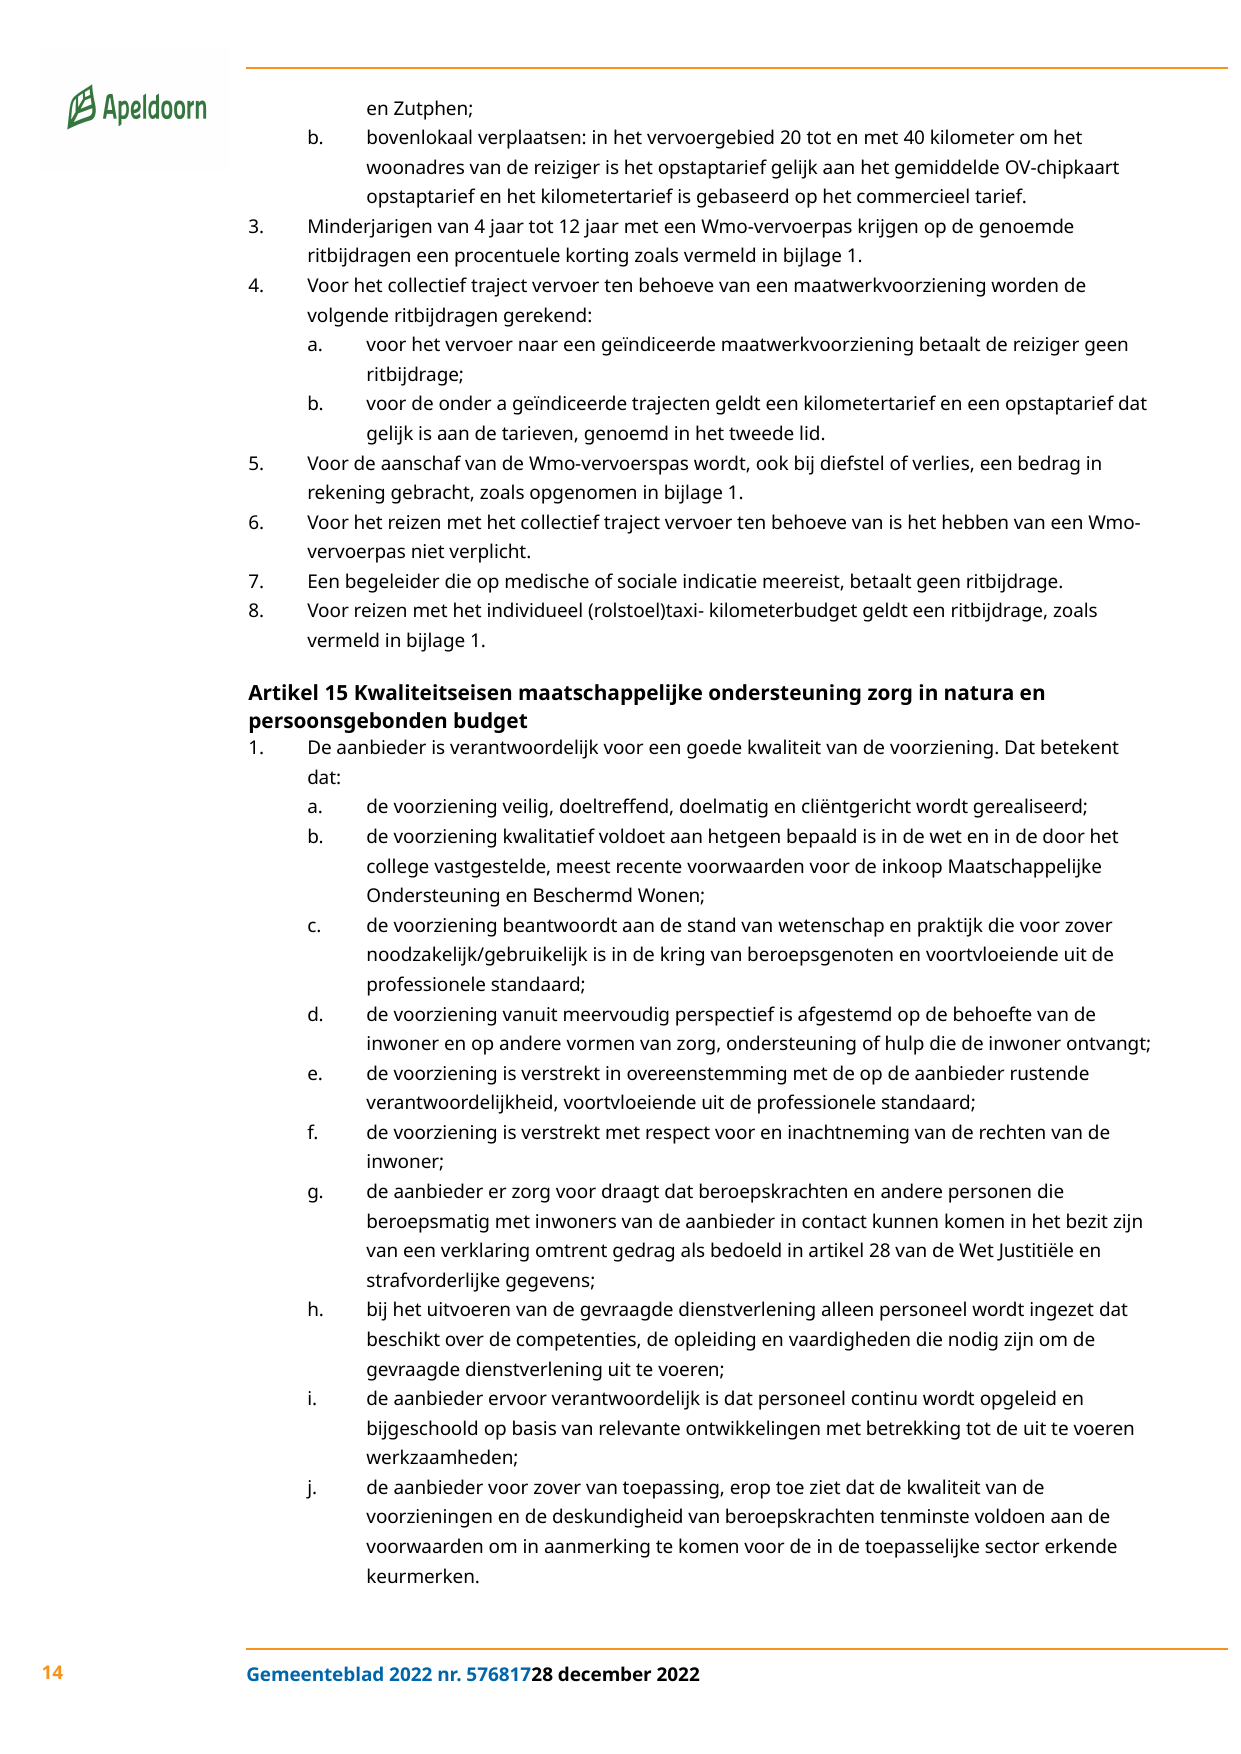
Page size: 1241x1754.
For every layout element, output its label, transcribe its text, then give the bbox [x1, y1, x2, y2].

list de voorziening vanuit meervoudig perspectief is afgestemd op de behoefte van de inwoner en op andere vormen van zorg, ondersteuning of hulp die de inwoner ontvangt; [307, 1001, 1152, 1056]
list de voorziening kwalitatief voldoet aan hetgeen bepaald is in de wet en in de door het college vastgestelde, meest recente voorwaarden voor de inkoop Maatschappelijke Ondersteuning en Beschermd Wonen; [307, 823, 1152, 908]
list voor de onder a geïndiceerde trajecten geldt een kilometertarief en een opstaptarief dat gelijk is aan de tarieven, genoemd in het tweede lid. [307, 391, 1152, 446]
list Minderjarigen van 4 jaar tot 12 jaar met een Wmo-vervoerpas krijgen op de genoemde ritbijdragen een procentuele korting zoals vermeld in bijlage 1. [248, 213, 1152, 268]
list voor het vervoer naar een geïndiceerde maatwerkvoorziening betaalt de reiziger geen ritbijdrage; [307, 331, 1152, 387]
list bij het uitvoeren van de gevraagde dienstverlening alleen personeel wordt ingezet dat beschikt over de competenties, de opleiding en vaardigheden die nodig zijn om de gevraagde dienstverlening uit te voeren; [307, 1297, 1152, 1382]
picture [41, 47, 231, 172]
list de voorziening veilig, doeltreffend, doelmatig en cliëntgericht wordt gerealiseerd; [307, 794, 1152, 819]
list de aanbieder voor zover van toepassing, erop toe ziet dat de kwaliteit van de voorzieningen en de deskundigheid van beroepskrachten tenminste voldoen aan de voorwaarden om in aanmerking te komen voor de in de toepasselijke sector erkende keurmerken. [307, 1474, 1152, 1589]
list Een begeleider die op medische of sociale indicatie meereist, betaalt geen ritbijdrage. [248, 568, 1152, 594]
list de aanbieder er zorg voor draagt dat beroepskrachten en andere personen die beroepsmatig met inwoners van de aanbieder in contact kunnen komen in het bezit zijn van een verklaring omtrent gedrag als bedoeld in artikel 28 van de Wet Justitiële en strafvorderlijke gegevens; [307, 1178, 1152, 1293]
list Voor het reizen met het collectief traject vervoer ten behoeve van is het hebben van een Wmo-vervoerpas niet verplicht. [248, 509, 1152, 564]
list De aanbieder is verantwoordelijk voor een goede kwaliteit van de voorziening. Dat betekent dat: [248, 734, 1152, 790]
list en Zutphen; [307, 95, 1152, 121]
list Voor de aanschaf van de Wmo-vervoerspas wordt, ook bij diefstel of verlies, een bedrag in rekening gebracht, zoals opgenomen in bijlage 1. [248, 450, 1152, 505]
list de voorziening beantwoordt aan de stand van wetenschap en praktijk die voor zover noodzakelijk/gebruikelijk is in de kring van beroepsgenoten en voortvloeiende uit de professionele standaard; [307, 912, 1152, 997]
list Voor het collectief traject vervoer ten behoeve van een maatwerkvoorziening worden de volgende ritbijdragen gerekend: [248, 272, 1152, 328]
list de voorziening is verstrekt in overeenstemming met de op de aanbieder rustende verantwoordelijkheid, voortvloeiende uit de professionele standaard; [307, 1060, 1152, 1115]
list de aanbieder ervoor verantwoordelijk is dat personeel continu wordt opgeleid en bijgeschoold op basis van relevante ontwikkelingen met betrekking tot de uit te voeren werkzaamheden; [307, 1385, 1152, 1470]
list Voor reizen met het individueel (rolstoel)taxi- kilometerbudget geldt een ritbijdrage, zoals vermeld in bijlage 1. [248, 598, 1152, 653]
list bovenlokaal verplaatsen: in het vervoergebied 20 tot en met 40 kilometer om het woonadres van de reiziger is het opstaptarief gelijk aan het gemiddelde OV-chipkaart opstaptarief en het kilometertarief is gebaseerd op het commercieel tarief. [307, 124, 1152, 209]
text Artikel 15 Kwaliteitseisen maatschappelijke ondersteuning zorg in natura en persoonsgebonden budget [248, 678, 1152, 734]
list de voorziening is verstrekt met respect voor en inachtneming van de rechten van de inwoner; [307, 1119, 1152, 1174]
